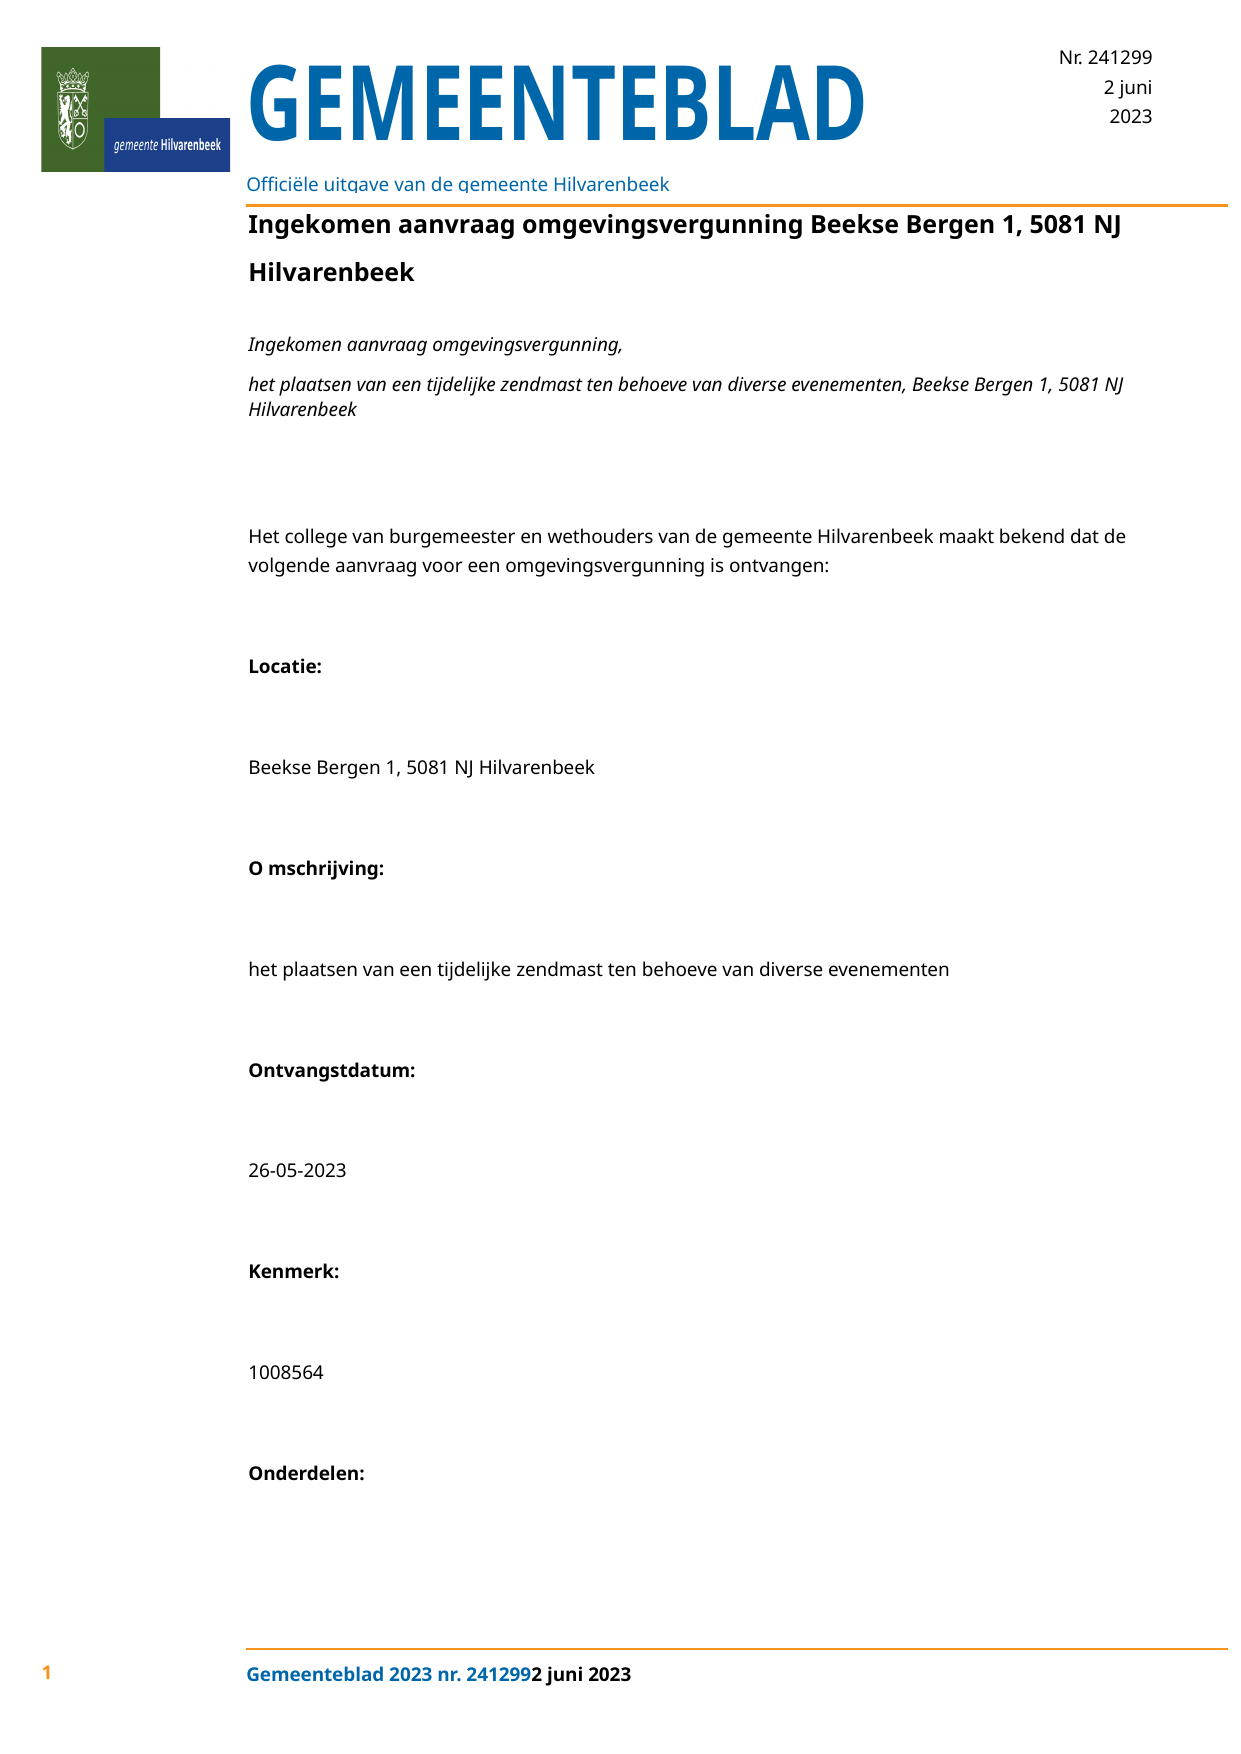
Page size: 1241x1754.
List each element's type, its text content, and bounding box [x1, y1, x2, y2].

text 26-05-2023 [248, 1158, 1152, 1183]
text Ingekomen aanvraag omgevingsvergunning Beekse Bergen 1, 5081 NJ Hilvarenbeek [248, 207, 1152, 288]
text Locatie: [248, 653, 1152, 679]
picture [41, 47, 231, 172]
text O mschrijving: [248, 855, 1152, 881]
text Het college van burgemeester en wethouders van de gemeente Hilvarenbeek maakt bekend dat de volgende aanvraag voor een omgevingsvergunning is ontvangen: [248, 523, 1152, 578]
text 1008564 [248, 1359, 1152, 1385]
text het plaatsen van een tijdelijke zendmast ten behoeve van diverse evenementen [248, 956, 1152, 982]
text Beekse Bergen 1, 5081 NJ Hilvarenbeek [248, 754, 1152, 780]
text Ontvangstdatum: [248, 1057, 1152, 1082]
text Onderdelen: [248, 1460, 1152, 1486]
text Kenmerk: [248, 1258, 1152, 1284]
text het plaatsen van een tijdelijke zendmast ten behoeve van diverse evenementen, Beekse Bergen 1, 5081 NJ Hilvarenbeek [248, 371, 1152, 422]
text Ingekomen aanvraag omgevingsvergunning, [248, 331, 1152, 357]
